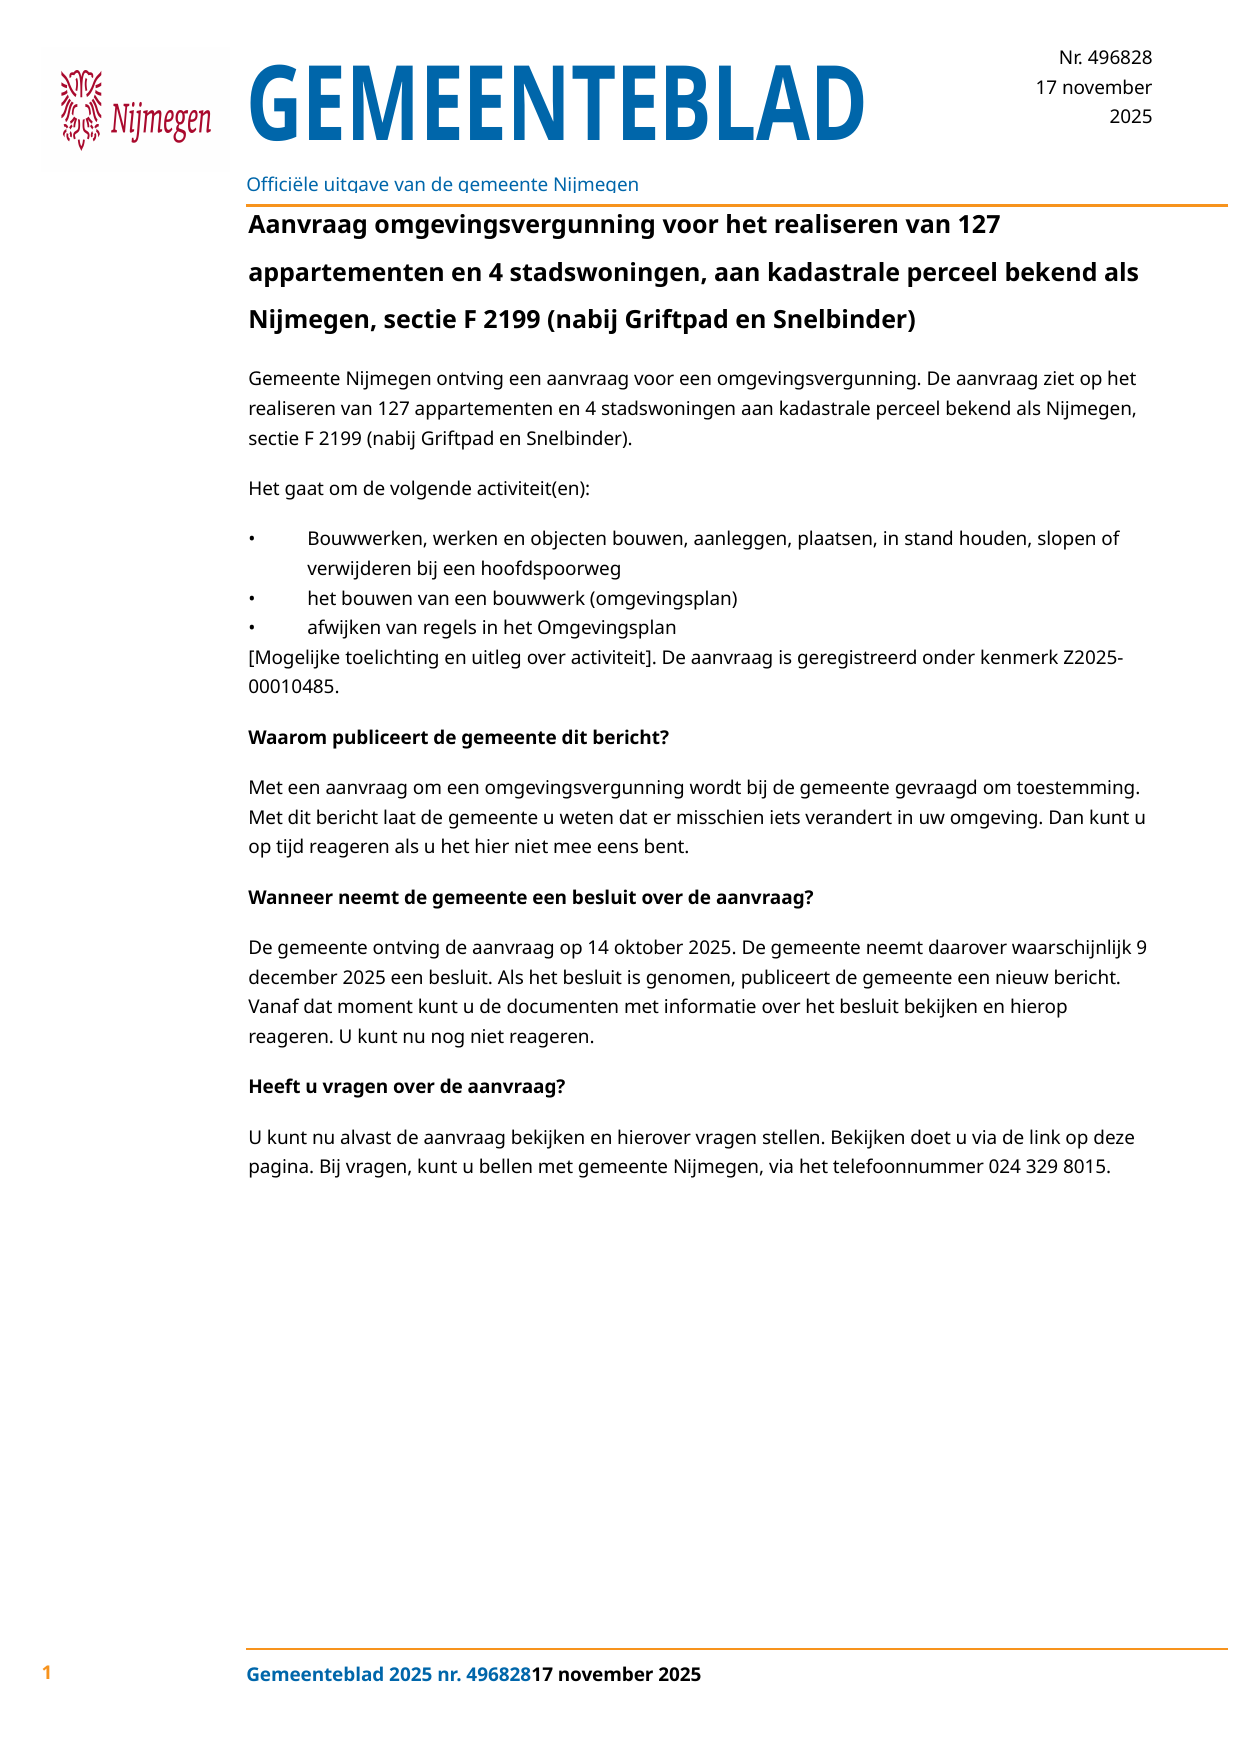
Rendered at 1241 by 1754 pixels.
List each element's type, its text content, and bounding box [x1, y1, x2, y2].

text Aanvraag omgevingsvergunning voor het realiseren van 127 appartementen en 4 stadswoningen, aan kadastrale perceel bekend als Nijmegen, sectie F 2199 (nabij Griftpad en Snelbinder) [248, 207, 1152, 336]
picture [41, 47, 231, 172]
text Heeft u vragen over de aanvraag? [248, 1073, 1152, 1099]
text Met een aanvraag om een omgevingsvergunning wordt bij de gemeente gevraagd om toestemming. Met dit bericht laat de gemeente u weten dat er misschien iets verandert in uw omgeving. Dan kunt u op tijd reageren als u het hier niet mee eens bent. [248, 774, 1152, 859]
list Bouwwerken, werken en objecten bouwen, aanleggen, plaatsen, in stand houden, slopen of verwijderen bij een hoofdspoorweg [248, 526, 1152, 581]
text Waarom publiceert de gemeente dit bericht? [248, 724, 1152, 749]
text [Mogelijke toelichting en uitleg over activiteit]. De aanvraag is geregistreerd onder kenmerk Z2025-00010485. [248, 644, 1152, 699]
text Het gaat om de volgende activiteit(en): [248, 475, 1152, 501]
list het bouwen van een bouwwerk (omgevingsplan) [248, 585, 1152, 610]
text Gemeente Nijmegen ontving een aanvraag voor een omgevingsvergunning. De aanvraag ziet op het realiseren van 127 appartementen en 4 stadswoningen aan kadastrale perceel bekend als Nijmegen, sectie F 2199 (nabij Griftpad en Snelbinder). [248, 366, 1152, 450]
text U kunt nu alvast de aanvraag bekijken en hierover vragen stellen. Bekijken doet u via de link op deze pagina. Bij vragen, kunt u bellen met gemeente Nijmegen, via het telefoonnummer 024 329 8015. [248, 1124, 1152, 1179]
list afwijken van regels in het Omgevingsplan [248, 614, 1152, 640]
text Wanneer neemt de gemeente een besluit over de aanvraag? [248, 884, 1152, 909]
text De gemeente ontving de aanvraag op 14 oktober 2025. De gemeente neemt daarover waarschijnlijk 9 december 2025 een besluit. Als het besluit is genomen, publiceert de gemeente een nieuw bericht. Vanaf dat moment kunt u de documenten met informatie over het besluit bekijken en hierop reageren. U kunt nu nog niet reageren. [248, 934, 1152, 1049]
